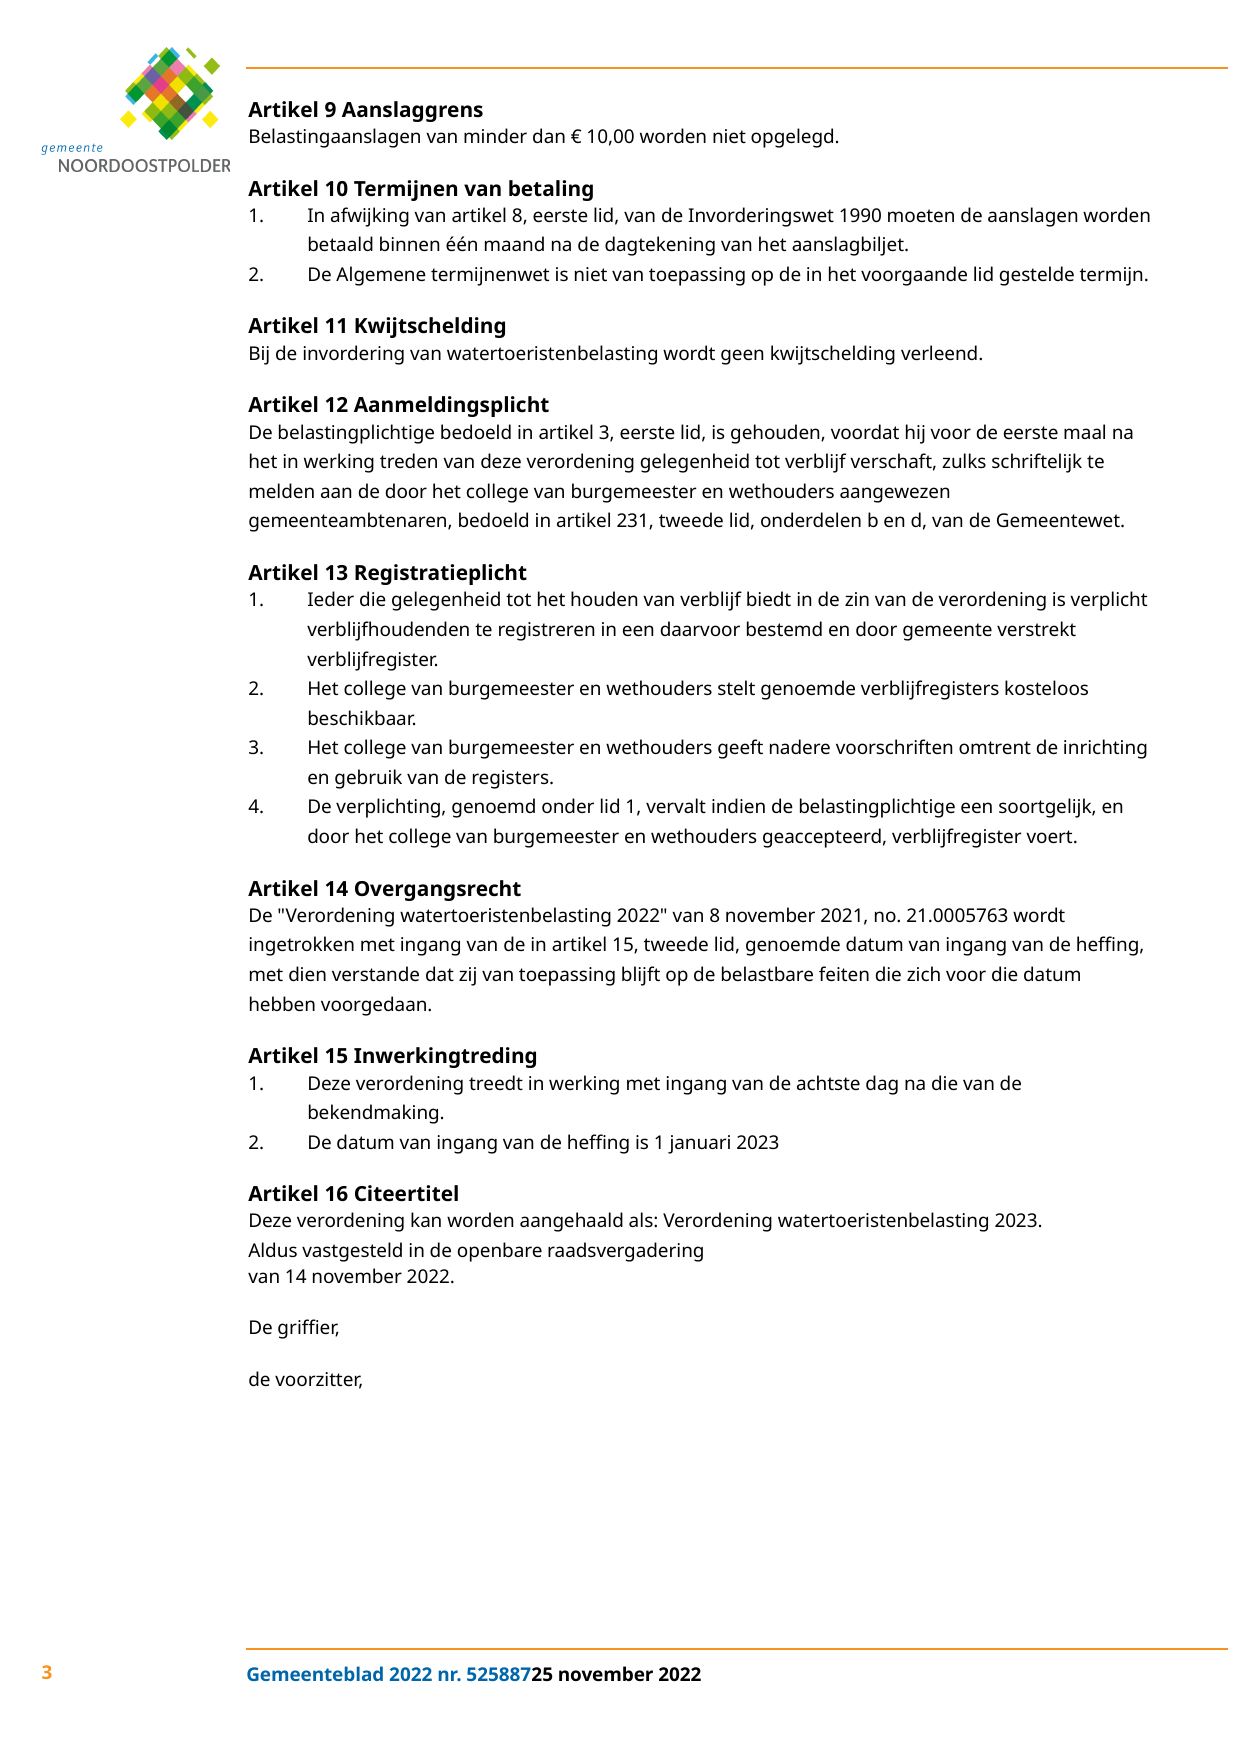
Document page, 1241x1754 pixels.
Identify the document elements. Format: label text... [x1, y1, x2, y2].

list De Algemene termijnenwet is niet van toepassing op de in het voorgaande lid gestelde termijn. [248, 261, 1152, 287]
list Het college van burgemeester en wethouders geeft nadere voorschriften omtrent de inrichting en gebruik van de registers. [248, 734, 1152, 790]
text Artikel 10 Termijnen van betaling [248, 174, 1152, 202]
text Artikel 15 Inwerkingtreding [248, 1041, 1152, 1070]
text De "Verordening watertoeristenbelasting 2022" van 8 november 2021, no. 21.0005763 wordt ingetrokken met ingang van de in artikel 15, tweede lid, genoemde datum van ingang van de heffing, met dien verstande dat zij van toepassing blijft op de belastbare feiten die zich voor die datum hebben voorgedaan. [248, 902, 1152, 1017]
text Artikel 11 Kwijtschelding [248, 312, 1152, 340]
list Het college van burgemeester en wethouders stelt genoemde verblijfregisters kosteloos beschikbaar. [248, 675, 1152, 731]
list Ieder die gelegenheid tot het houden van verblijf biedt in de zin van de verordening is verplicht verblijfhoudenden te registreren in een daarvoor bestemd en door gemeente verstrekt verblijfregister. [248, 587, 1152, 671]
text Artikel 9 Aanslaggrens [248, 95, 1152, 123]
text Bij de invordering van watertoeristenbelasting wordt geen kwijtschelding verleend. [248, 340, 1152, 366]
text Deze verordening kan worden aangehaald als: Verordening watertoeristenbelasting 2023. [248, 1208, 1152, 1233]
text De griffier, [248, 1314, 1152, 1340]
text De belastingplichtige bedoeld in artikel 3, eerste lid, is gehouden, voordat hij voor de eerste maal na het in werking treden van deze verordening gelegenheid tot verblijf verschaft, zulks schriftelijk te melden aan de door het college van burgemeester en wethouders aangewezen gemeenteambtenaren, bedoeld in artikel 231, tweede lid, onderdelen b en d, van de Gemeentewet. [248, 419, 1152, 533]
list In afwijking van artikel 8, eerste lid, van de Invorderingswet 1990 moeten de aanslagen worden betaald binnen één maand na de dagtekening van het aanslagbiljet. [248, 202, 1152, 257]
text van 14 november 2022. [248, 1263, 1152, 1289]
text Artikel 16 Citeertitel [248, 1179, 1152, 1208]
text de voorzitter, [248, 1366, 1152, 1392]
text Artikel 13 Registratieplicht [248, 558, 1152, 587]
text Artikel 12 Aanmeldingsplicht [248, 391, 1152, 419]
list Deze verordening treedt in werking met ingang van de achtste dag na die van de bekendmaking. [248, 1070, 1152, 1125]
list De verplichting, genoemd onder lid 1, vervalt indien de belastingplichtige een soortgelijk, en door het college van burgemeester en wethouders geaccepteerd, verblijfregister voert. [248, 794, 1152, 849]
text Belastingaanslagen van minder dan € 10,00 worden niet opgelegd. [248, 123, 1152, 149]
list De datum van ingang van de heffing is 1 januari 2023 [248, 1129, 1152, 1154]
picture [41, 47, 231, 172]
text Aldus vastgesteld in de openbare raadsvergadering [248, 1237, 1152, 1263]
text Artikel 14 Overgangsrecht [248, 874, 1152, 902]
